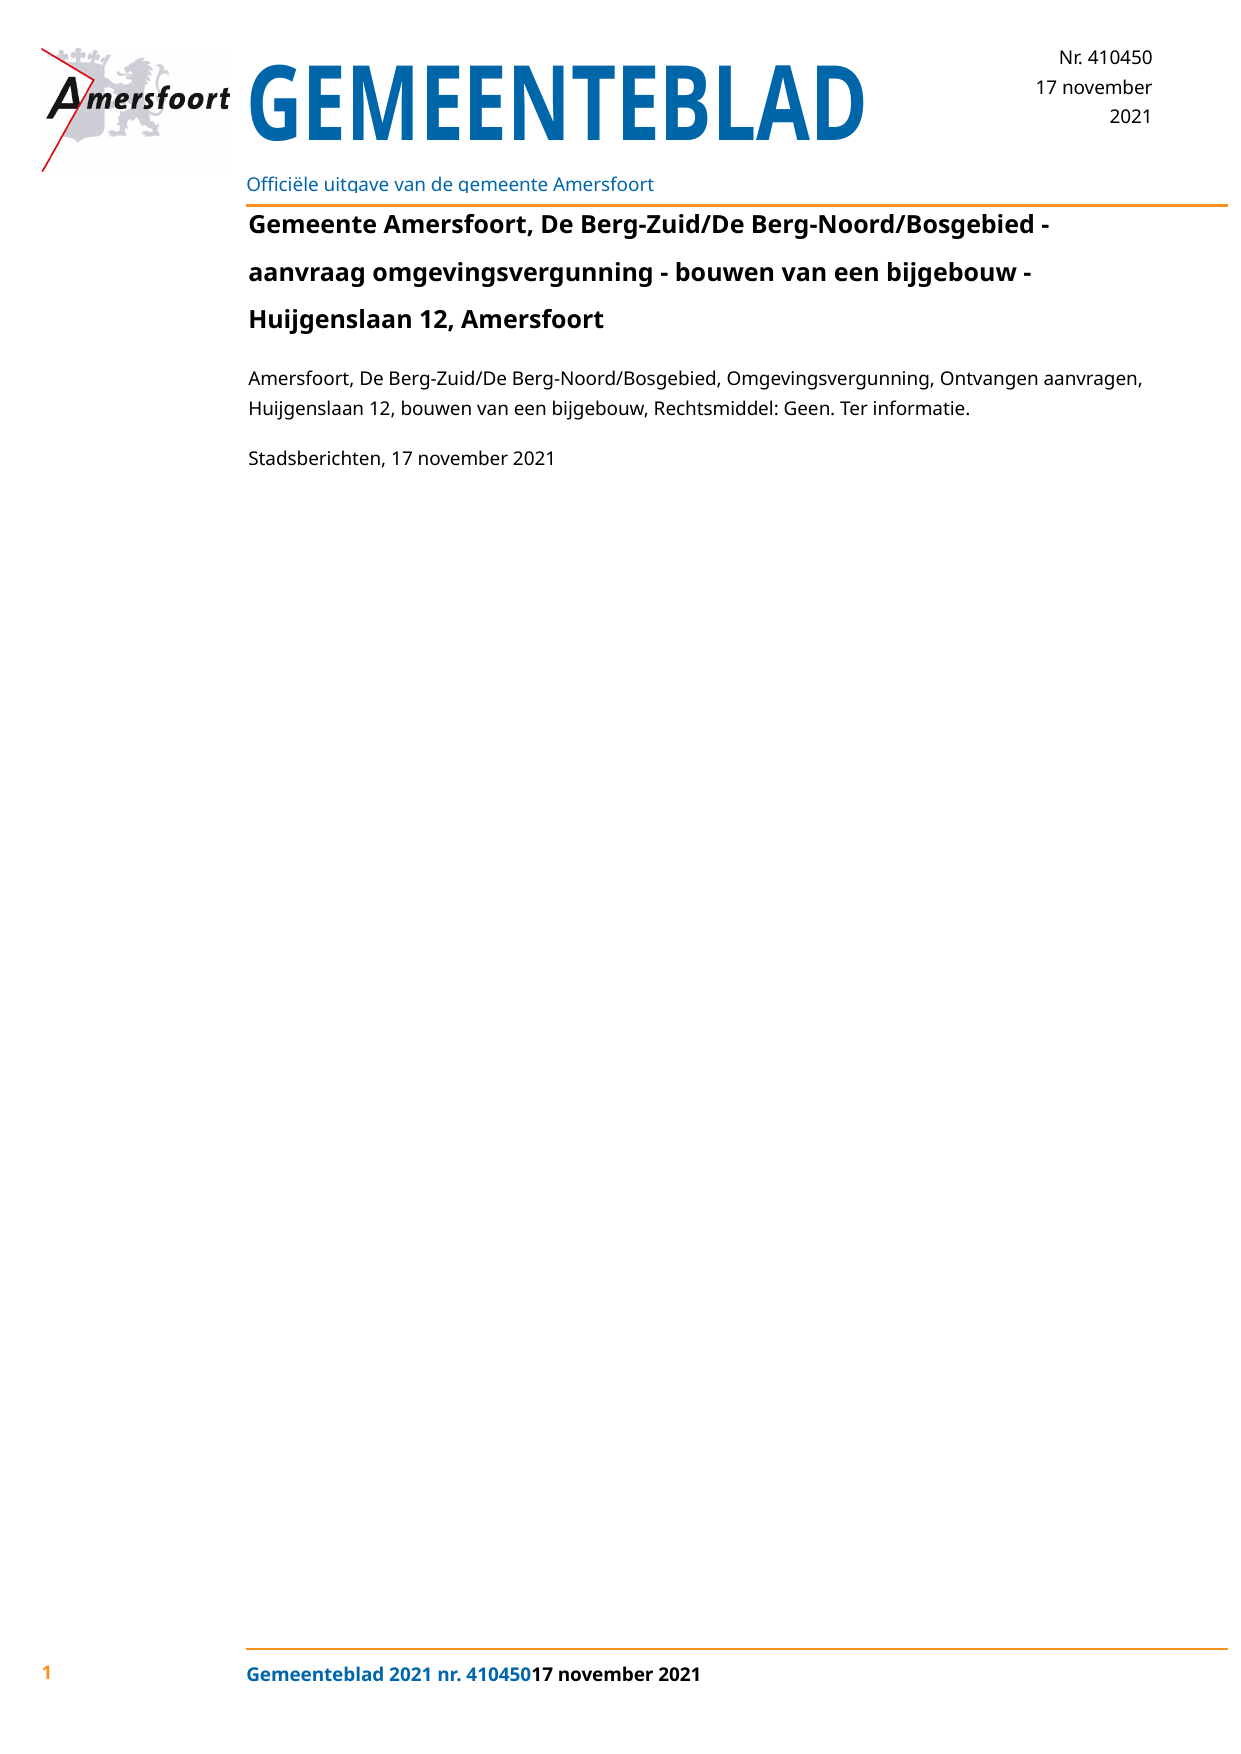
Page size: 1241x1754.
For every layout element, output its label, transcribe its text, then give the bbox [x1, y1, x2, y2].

text Amersfoort, De Berg-Zuid/De Berg-Noord/Bosgebied, Omgevingsvergunning, Ontvangen aanvragen, Huijgenslaan 12, bouwen van een bijgebouw, Rechtsmiddel: Geen. Ter informatie. [248, 366, 1152, 421]
text Gemeente Amersfoort, De Berg-Zuid/De Berg-Noord/Bosgebied - aanvraag omgevingsvergunning - bouwen van een bijgebouw - Huijgenslaan 12, Amersfoort [248, 207, 1152, 336]
picture [41, 47, 231, 172]
text Stadsberichten, 17 november 2021 [248, 446, 1152, 471]
